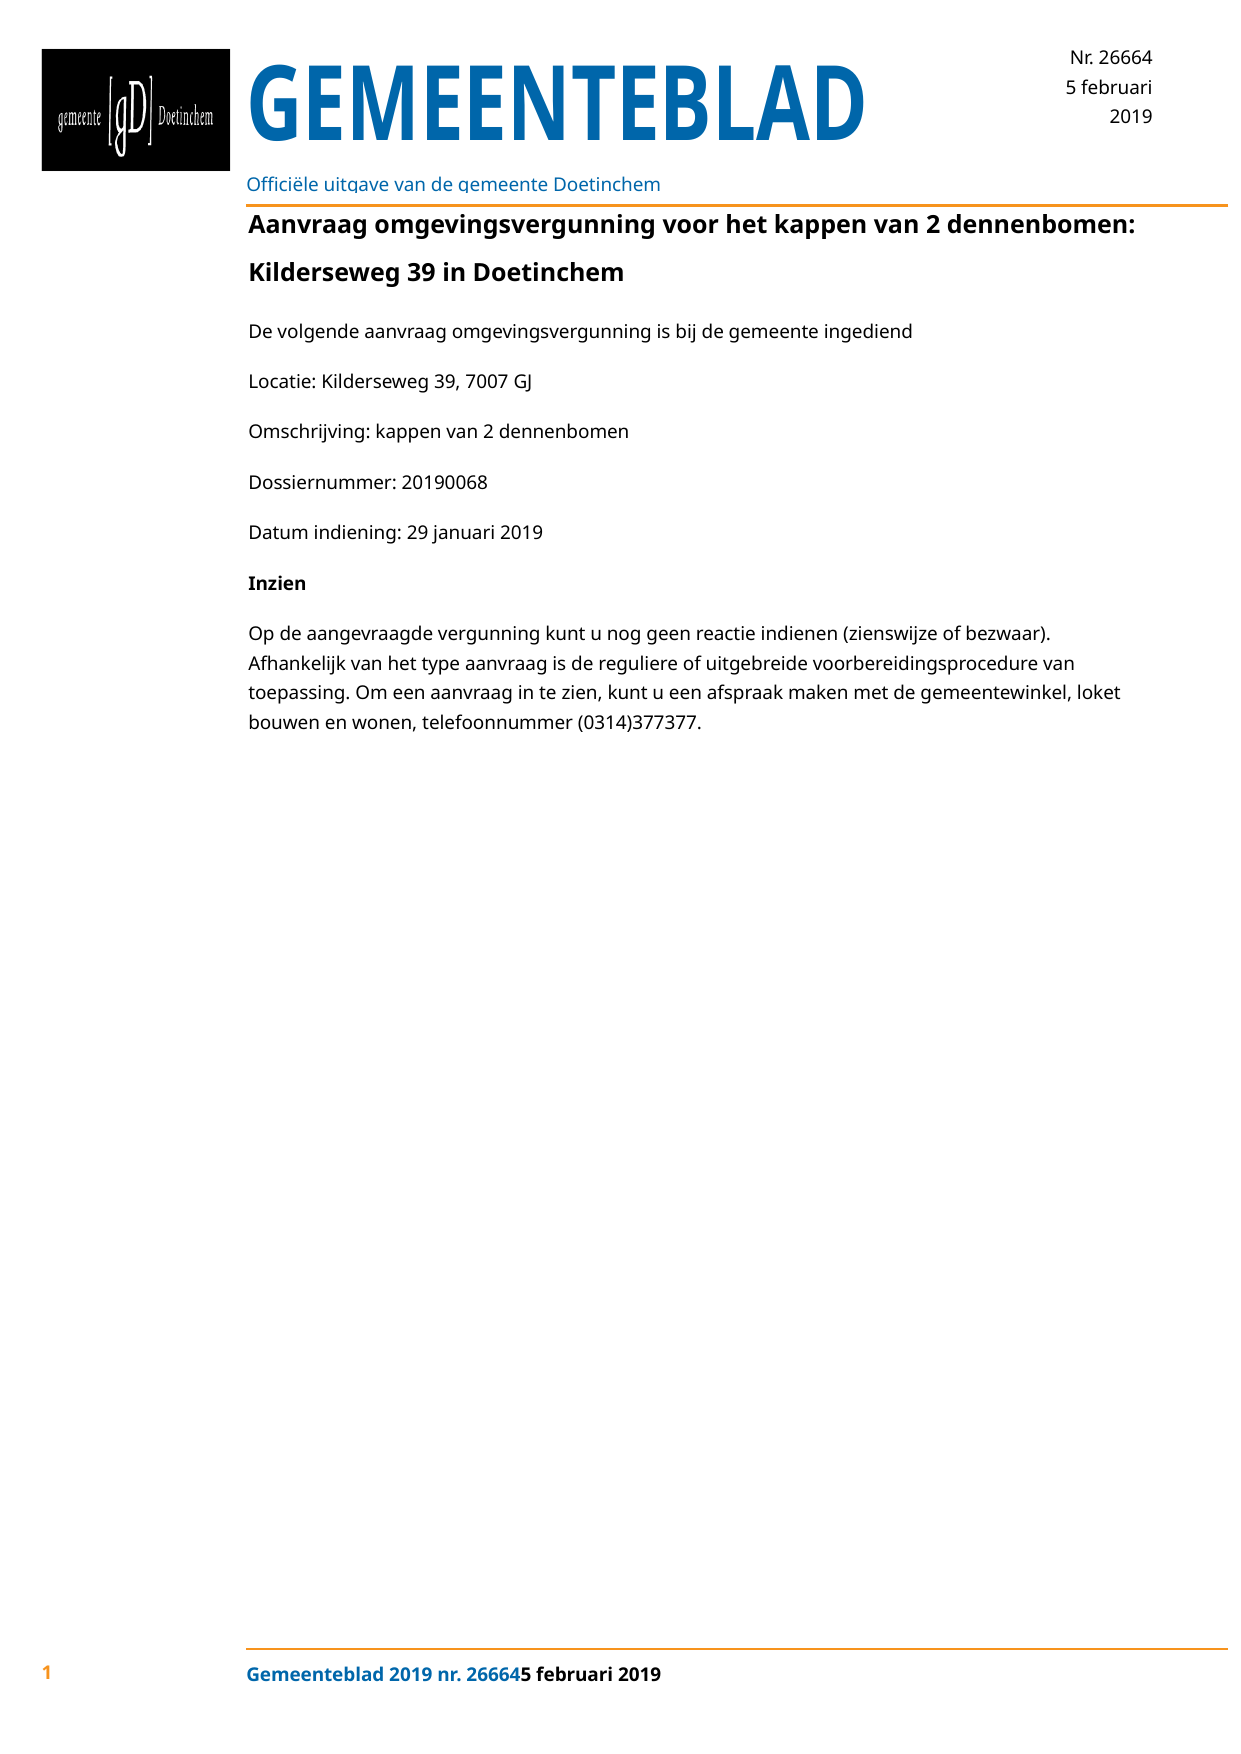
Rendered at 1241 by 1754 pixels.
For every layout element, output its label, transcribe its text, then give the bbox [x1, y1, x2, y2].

text Dossiernummer: 20190068 [248, 469, 1152, 495]
text Inzien [248, 570, 1152, 596]
text Datum indiening: 29 januari 2019 [248, 519, 1152, 545]
text Omschrijving: kappen van 2 dennenbomen [248, 419, 1152, 444]
text Locatie: Kilderseweg 39, 7007 GJ [248, 368, 1152, 394]
picture [41, 47, 231, 172]
text Op de aangevraagde vergunning kunt u nog geen reactie indienen (zienswijze of bezwaar). Afhankelijk van het type aanvraag is de reguliere of uitgebreide voorbereidingsprocedure van toepassing. Om een aanvraag in te zien, kunt u een afspraak maken met de gemeentewinkel, loket bouwen en wonen, telefoonnummer (0314)377377. [248, 620, 1152, 735]
text De volgende aanvraag omgevingsvergunning is bij de gemeente ingediend [248, 318, 1152, 344]
text Aanvraag omgevingsvergunning voor het kappen van 2 dennenbomen: Kilderseweg 39 in Doetinchem [248, 207, 1152, 288]
